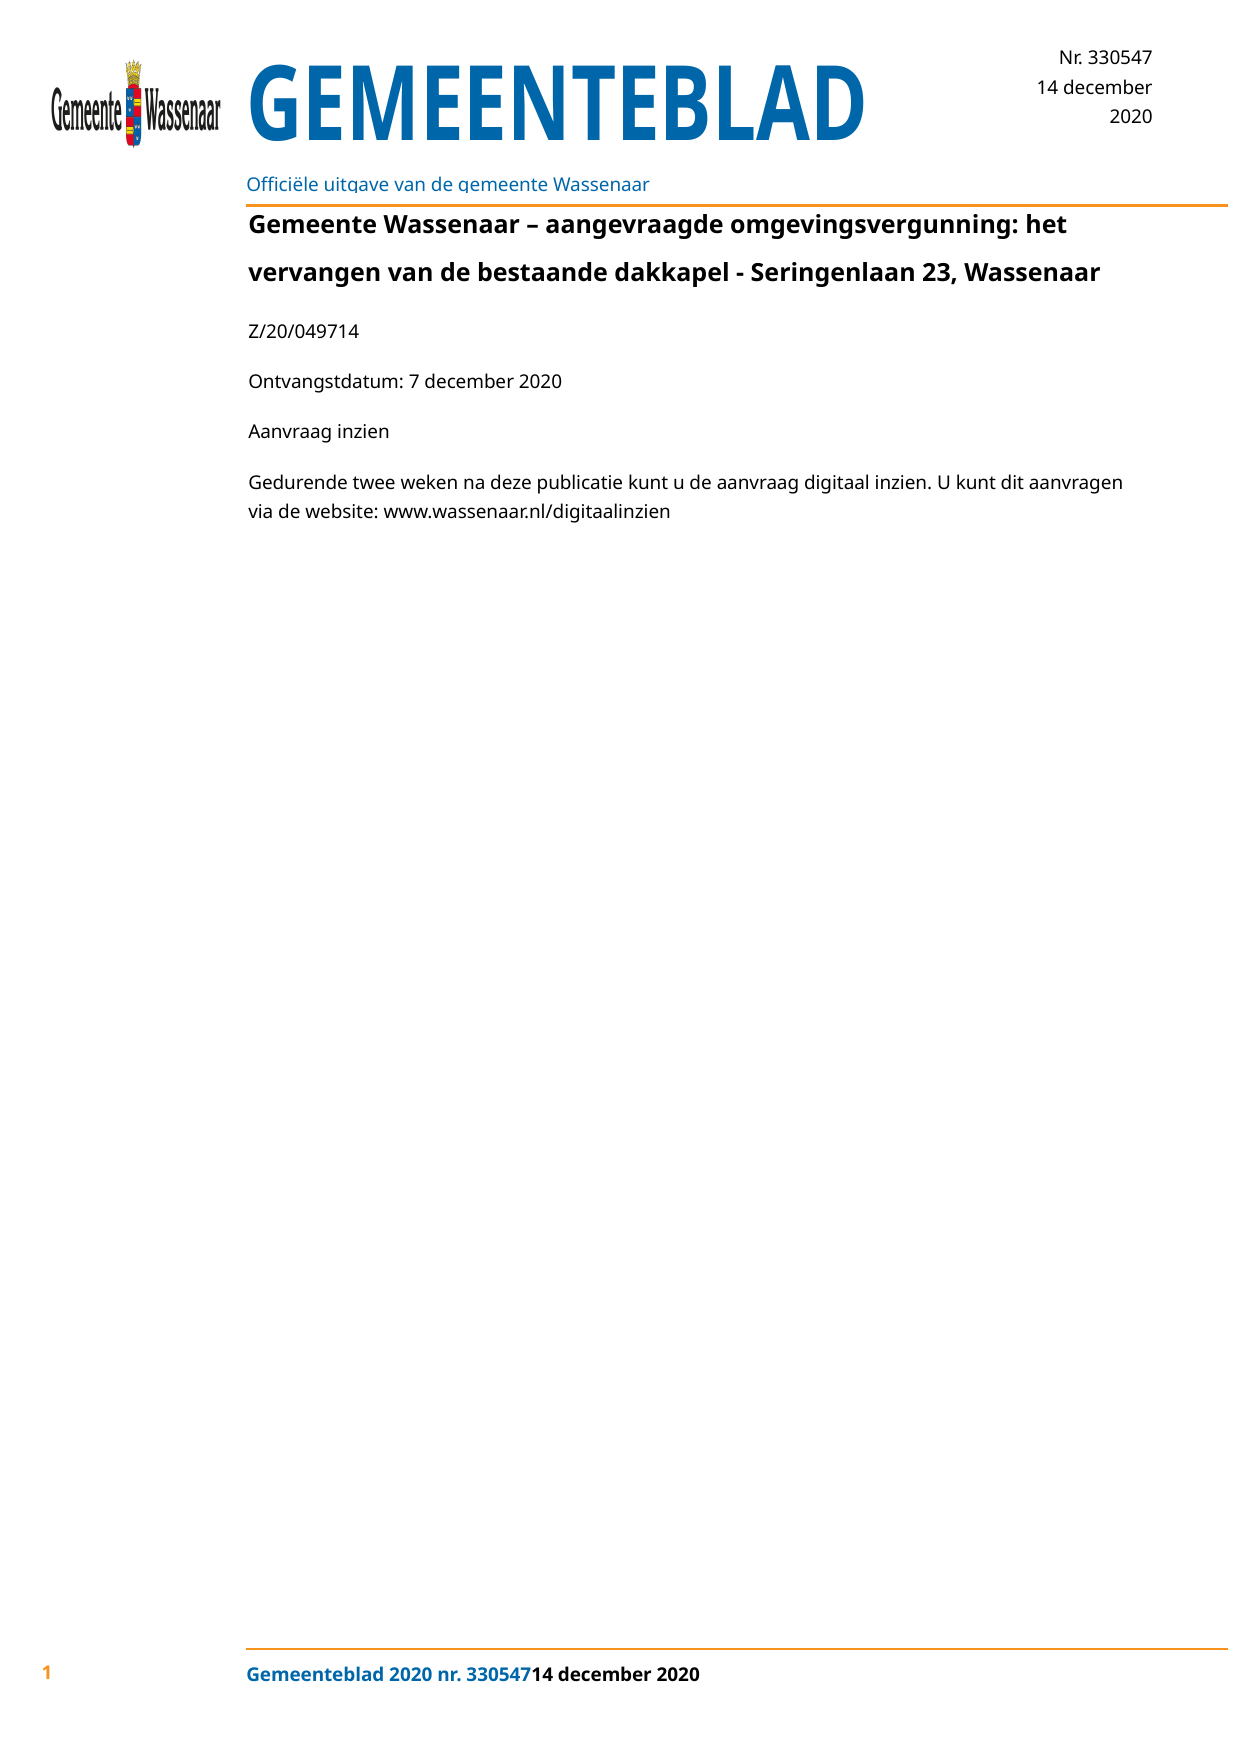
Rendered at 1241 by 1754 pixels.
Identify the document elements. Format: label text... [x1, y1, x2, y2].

picture [41, 47, 231, 172]
text Z/20/049714 [248, 318, 1152, 344]
text Aanvraag inzien [248, 419, 1152, 444]
text Gedurende twee weken na deze publicatie kunt u de aanvraag digitaal inzien. U kunt dit aanvragen via de website: www.wassenaar.nl/digitaalinzien [248, 469, 1152, 524]
text Gemeente Wassenaar – aangevraagde omgevingsvergunning: het vervangen van de bestaande dakkapel - Seringenlaan 23, Wassenaar [248, 207, 1152, 288]
text Ontvangstdatum: 7 december 2020 [248, 368, 1152, 394]
